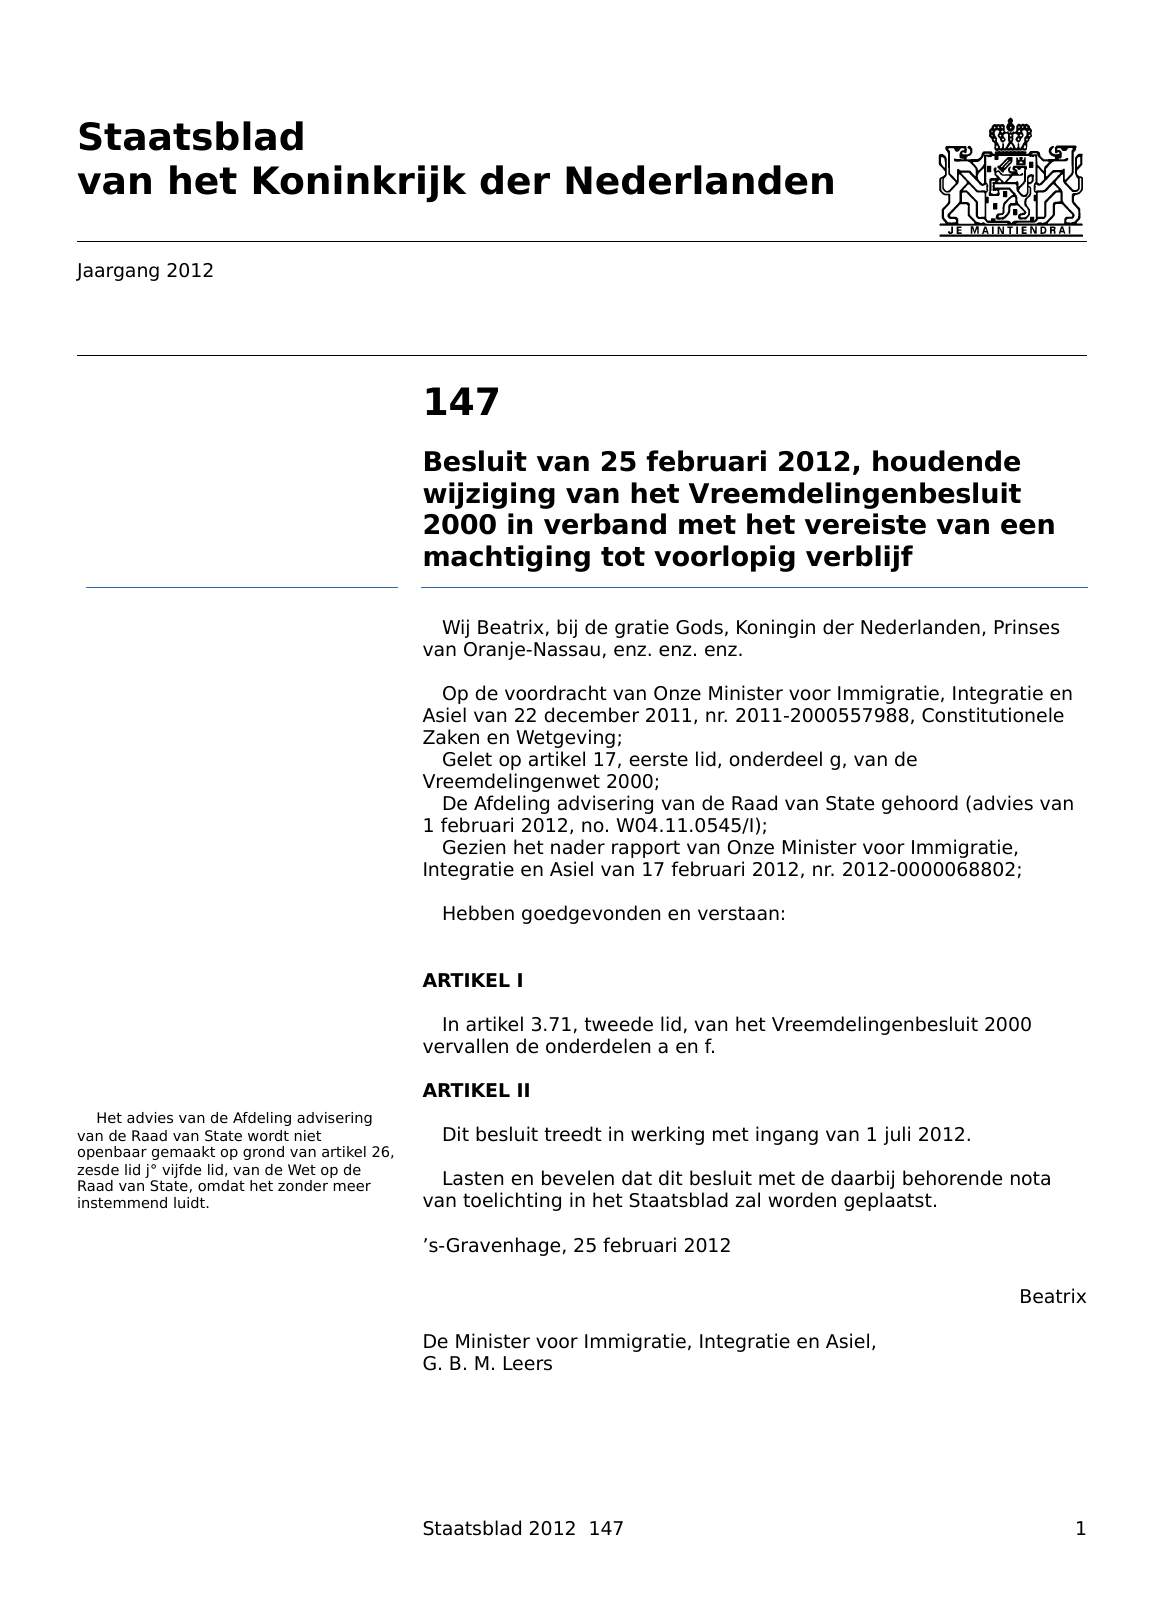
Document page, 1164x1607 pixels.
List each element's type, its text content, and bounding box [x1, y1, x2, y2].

text ’s-Gravenhage, 25 februari 2012 [422, 1234, 1087, 1256]
text Het advies van de Afdeling advisering van de Raad van State wordt niet openbaar gemaakt op grond van artikel 26, zesde lid j° vijfde lid, van de Wet op de Raad van State, omdat het zonder meer instemmend luidt. [77, 1110, 396, 1212]
subtitle ARTIKEL I [422, 970, 1087, 992]
text Gezien het nader rapport van Onze Minister voor Immigratie, Integratie en Asiel van 17 februari 2012, nr. 2012-0000068802; [422, 837, 1087, 881]
text In artikel 3.71, tweede lid, van het Vreemdelingenbesluit 2000 vervallen de onderdelen a en f. [422, 1014, 1087, 1058]
table_header Staatsblad van het Koninkrijk der Nederlanden [77, 100, 886, 241]
subtitle ARTIKEL II [422, 1080, 1087, 1102]
picture [936, 115, 1087, 240]
table_cell Jaargang 2012 [77, 242, 1087, 355]
text Wij Beatrix, bij de gratie Gods, Koningin der Nederlanden, Prinses van Oranje-Nassau, enz. enz. enz. [422, 617, 1087, 661]
subtitle 147 [422, 381, 1087, 424]
table_header [886, 100, 1087, 241]
text Dit besluit treedt in werking met ingang van 1 juli 2012. [422, 1124, 1087, 1146]
text Gelet op artikel 17, eerste lid, onderdeel g, van de Vreemdelingenwet 2000; [422, 749, 1087, 793]
text Op de voordracht van Onze Minister voor Immigratie, Integratie en Asiel van 22 december 2011, nr. 2011-2000557988, Constitutionele Zaken en Wetgeving; [422, 683, 1087, 749]
text Beatrix [422, 1286, 1087, 1308]
text De Afdeling advisering van de Raad van State gehoord (advies van 1 februari 2012, no. W04.11.0545/I); [422, 793, 1087, 837]
text De Minister voor Immigratie, Integratie en Asiel, G. B. M. Leers [422, 1331, 1087, 1374]
text Besluit van 25 februari 2012, houdende wijziging van het Vreemdelingenbesluit 2000 in verband met het vereiste van een machtiging tot voorlopig verblijf [422, 447, 1087, 573]
text Hebben goedgevonden en verstaan: [422, 903, 1087, 925]
text Lasten en bevelen dat dit besluit met de daarbij behorende nota van toelichting in het Staatsblad zal worden geplaatst. [422, 1168, 1087, 1212]
